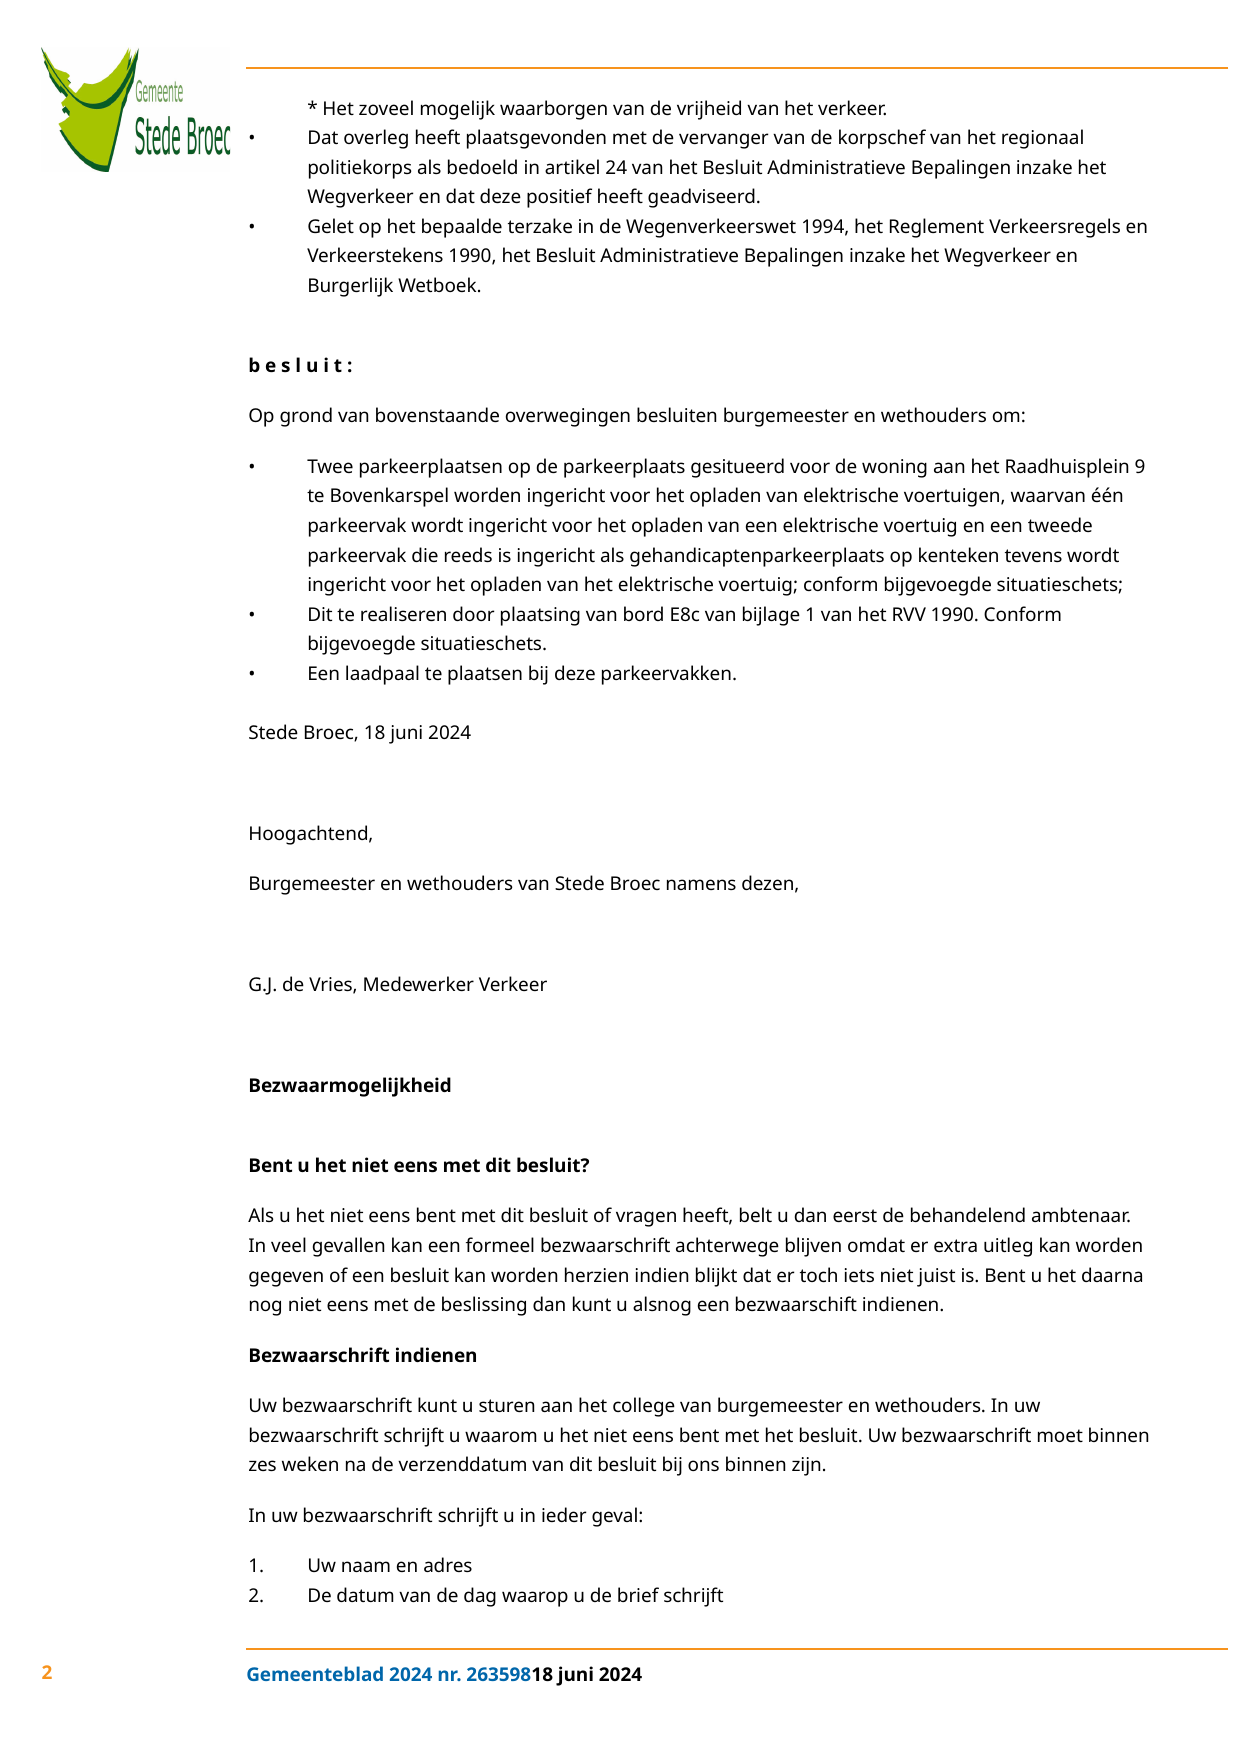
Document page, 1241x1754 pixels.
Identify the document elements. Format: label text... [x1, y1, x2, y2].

text In uw bezwaarschrift schrijft u in ieder geval: [248, 1502, 1152, 1528]
text Als u het niet eens bent met dit besluit of vragen heeft, belt u dan eerst de behandelend ambtenaar. In veel gevallen kan een formeel bezwaarschrift achterwege blijven omdat er extra uitleg kan worden gegeven of een besluit kan worden herzien indien blijkt dat er toch iets niet juist is. Bent u het daarna nog niet eens met de beslissing dan kunt u alsnog een bezwaarschift indienen. [248, 1203, 1152, 1317]
text Bezwaarmogelijkheid [248, 1072, 1152, 1098]
list De datum van de dag waarop u de brief schrijft [248, 1582, 1152, 1608]
text G.J. de Vries, Medewerker Verkeer [248, 971, 1152, 997]
text Bezwaarschrift indienen [248, 1342, 1152, 1368]
list Uw naam en adres [248, 1552, 1152, 1578]
list * Het zoveel mogelijk waarborgen van de vrijheid van het verkeer. [248, 95, 1152, 121]
text Burgemeester en wethouders van Stede Broec namens dezen, [248, 871, 1152, 896]
list Dat overleg heeft plaatsgevonden met de vervanger van de korpschef van het regionaal politiekorps als bedoeld in artikel 24 van het Besluit Administratieve Bepalingen inzake het Wegverkeer en dat deze positief heeft geadviseerd. [248, 124, 1152, 209]
text b e s l u i t : [248, 352, 1152, 378]
text Bent u het niet eens met dit besluit? [248, 1152, 1152, 1178]
text Op grond van bovenstaande overwegingen besluiten burgemeester en wethouders om: [248, 403, 1152, 428]
list Gelet op het bepaalde terzake in de Wegenverkeerswet 1994, het Reglement Verkeersregels en Verkeerstekens 1990, het Besluit Administratieve Bepalingen inzake het Wegverkeer en Burgerlijk Wetboek. [248, 213, 1152, 298]
text Hoogachtend, [248, 820, 1152, 846]
text Uw bezwaarschrift kunt u sturen aan het college van burgemeester en wethouders. In uw bezwaarschrift schrijft u waarom u het niet eens bent met het besluit. Uw bezwaarschrift moet binnen zes weken na de verzenddatum van dit besluit bij ons binnen zijn. [248, 1392, 1152, 1477]
list Een laadpaal te plaatsen bij deze parkeervakken. [248, 660, 1152, 686]
text Stede Broec, 18 juni 2024 [248, 719, 1152, 745]
picture [41, 47, 231, 172]
list Dit te realiseren door plaatsing van bord E8c van bijlage 1 van het RVV 1990. Conform bijgevoegde situatieschets. [248, 601, 1152, 656]
list Twee parkeerplaatsen op de parkeerplaats gesitueerd voor de woning aan het Raadhuisplein 9 te Bovenkarspel worden ingericht voor het opladen van elektrische voertuigen, waarvan één parkeervak wordt ingericht voor het opladen van een elektrische voertuig en een tweede parkeervak die reeds is ingericht als gehandicaptenparkeerplaats op kenteken tevens wordt ingericht voor het opladen van het elektrische voertuig; conform bijgevoegde situatieschets; [248, 453, 1152, 597]
